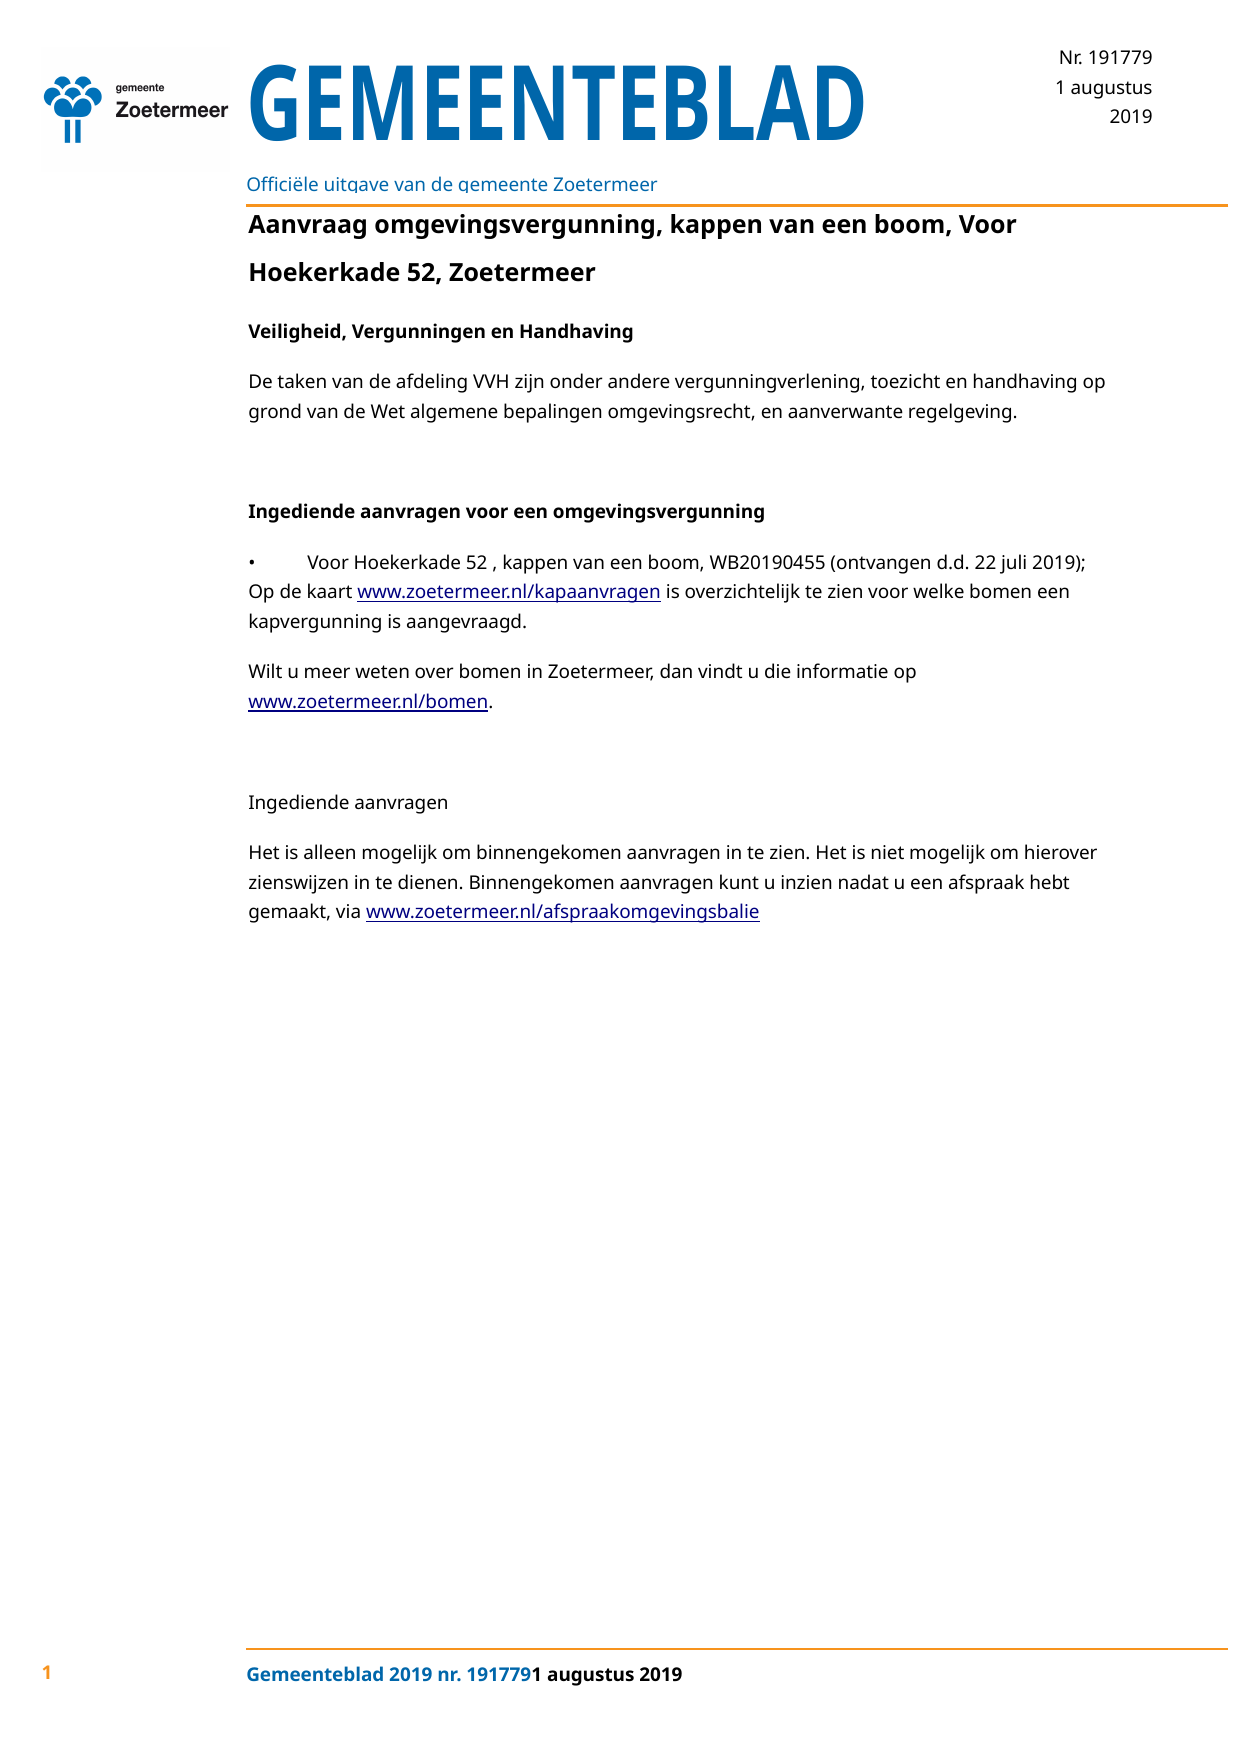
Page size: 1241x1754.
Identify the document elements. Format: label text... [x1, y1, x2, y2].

text Op de kaart www.zoetermeer.nl/kapaanvragen is overzichtelijk te zien voor welke bomen een kapvergunning is aangevraagd. [248, 579, 1152, 634]
picture [41, 47, 231, 172]
text Aanvraag omgevingsvergunning, kappen van een boom, Voor Hoekerkade 52, Zoetermeer [248, 207, 1152, 288]
text Veiligheid, Vergunningen en Handhaving [248, 318, 1152, 344]
text Wilt u meer weten over bomen in Zoetermeer, dan vindt u die informatie op www.zoetermeer.nl/bomen. [248, 659, 1152, 714]
text Het is alleen mogelijk om binnengekomen aanvragen in te zien. Het is niet mogelijk om hierover zienswijzen in te dienen. Binnengekomen aanvragen kunt u inzien nadat u een afspraak hebt gemaakt, via www.zoetermeer.nl/afspraakomgevingsbalie [248, 839, 1152, 924]
text Ingediende aanvragen voor een omgevingsvergunning [248, 499, 1152, 524]
text Ingediende aanvragen [248, 789, 1152, 815]
list Voor Hoekerkade 52 , kappen van een boom, WB20190455 (ontvangen d.d. 22 juli 2019); [248, 549, 1152, 575]
text De taken van de afdeling VVH zijn onder andere vergunningverlening, toezicht en handhaving op grond van de Wet algemene bepalingen omgevingsrecht, en aanverwante regelgeving. [248, 368, 1152, 424]
